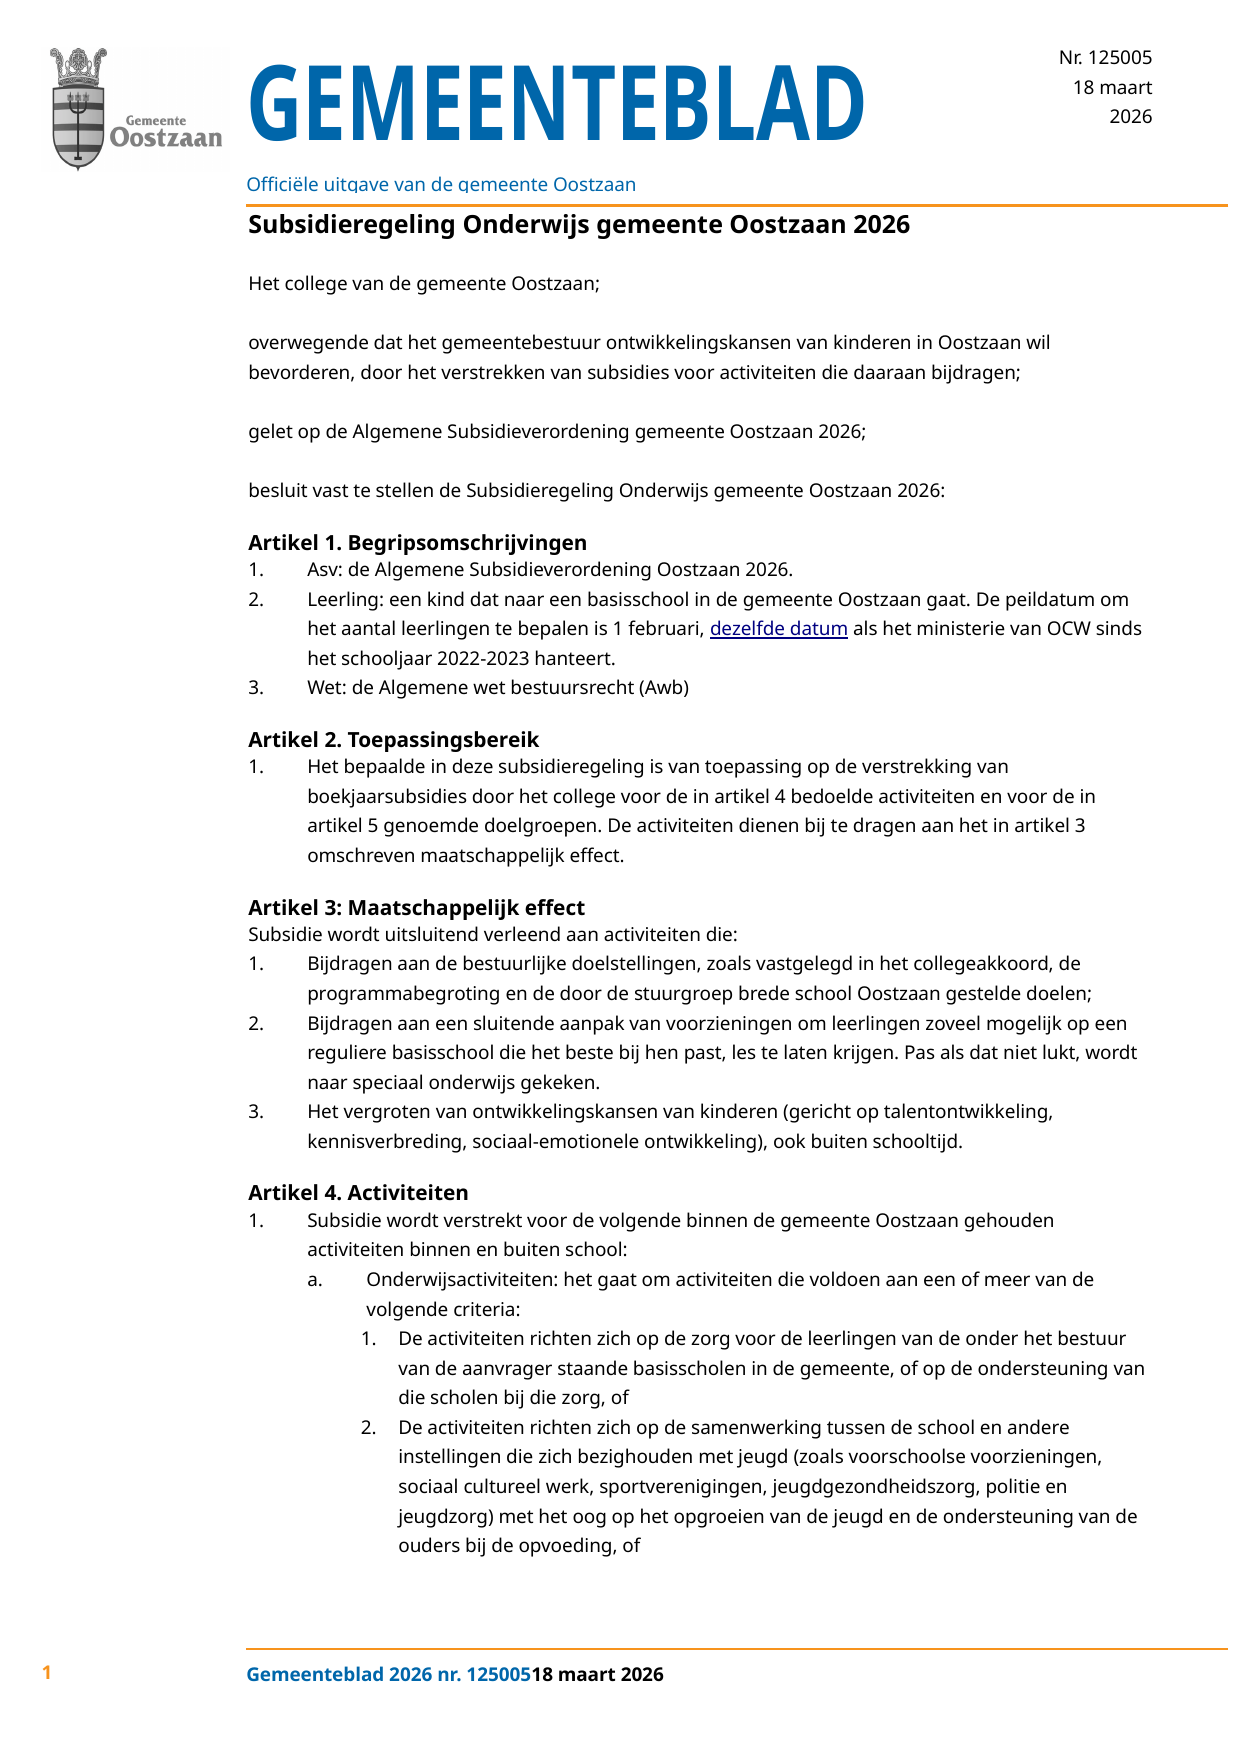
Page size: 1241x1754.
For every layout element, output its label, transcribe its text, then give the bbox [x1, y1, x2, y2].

text Artikel 4. Activiteiten [248, 1178, 1152, 1207]
picture [41, 47, 231, 172]
list De activiteiten richten zich op de zorg voor de leerlingen van de onder het bestuur van de aanvrager staande basisscholen in de gemeente, of op de ondersteuning van die scholen bij die zorg, of [361, 1325, 1152, 1410]
list Bijdragen aan de bestuurlijke doelstellingen, zoals vastgelegd in het collegeakkoord, de programmabegroting en de door de stuurgroep brede school Oostzaan gestelde doelen; [248, 951, 1152, 1006]
text Artikel 3: Maatschappelijk effect [248, 893, 1152, 921]
text Subsidie wordt uitsluitend verleend aan activiteiten die: [248, 921, 1152, 947]
list Het bepaalde in deze subsidieregeling is van toepassing op de verstrekking van boekjaarsubsidies door het college voor de in artikel 4 bedoelde activiteiten en voor de in artikel 5 genoemde doelgroepen. De activiteiten dienen bij te dragen aan het in artikel 3 omschreven maatschappelijk effect. [248, 753, 1152, 868]
list Asv: de Algemene Subsidieverordening Oostzaan 2026. [248, 556, 1152, 582]
text Artikel 2. Toepassingsbereik [248, 725, 1152, 753]
list Bijdragen aan een sluitende aanpak van voorzieningen om leerlingen zoveel mogelijk op een reguliere basisschool die het beste bij hen past, les te laten krijgen. Pas als dat niet lukt, wordt naar speciaal onderwijs gekeken. [248, 1010, 1152, 1095]
list Het vergroten van ontwikkelingskansen van kinderen (gericht op talentontwikkeling, kennisverbreding, sociaal-emotionele ontwikkeling), ook buiten schooltijd. [248, 1098, 1152, 1154]
list Wet: de Algemene wet bestuursrecht (Awb) [248, 674, 1152, 700]
text gelet op de Algemene Subsidieverordening gemeente Oostzaan 2026; [248, 418, 1152, 444]
text Subsidieregeling Onderwijs gemeente Oostzaan 2026 [248, 207, 1152, 241]
text Het college van de gemeente Oostzaan; [248, 270, 1152, 296]
list Leerling: een kind dat naar een basisschool in de gemeente Oostzaan gaat. De peildatum om het aantal leerlingen te bepalen is 1 februari, dezelfde datum als het ministerie van OCW sinds het schooljaar 2022-2023 hanteert. [248, 586, 1152, 671]
text Artikel 1. Begripsomschrijvingen [248, 528, 1152, 556]
text besluit vast te stellen de Subsidieregeling Onderwijs gemeente Oostzaan 2026: [248, 477, 1152, 503]
text overwegende dat het gemeentebestuur ontwikkelingskansen van kinderen in Oostzaan wil bevorderen, door het verstrekken van subsidies voor activiteiten die daaraan bijdragen; [248, 329, 1152, 385]
list De activiteiten richten zich op de samenwerking tussen de school en andere instellingen die zich bezighouden met jeugd (zoals voorschoolse voorzieningen, sociaal cultureel werk, sportverenigingen, jeugdgezondheidszorg, politie en jeugdzorg) met het oog op het opgroeien van de jeugd en de ondersteuning van de ouders bij de opvoeding, of [361, 1414, 1152, 1558]
list Subsidie wordt verstrekt voor de volgende binnen de gemeente Oostzaan gehouden activiteiten binnen en buiten school: [248, 1207, 1152, 1262]
list Onderwijsactiviteiten: het gaat om activiteiten die voldoen aan een of meer van de volgende criteria: [307, 1266, 1152, 1321]
